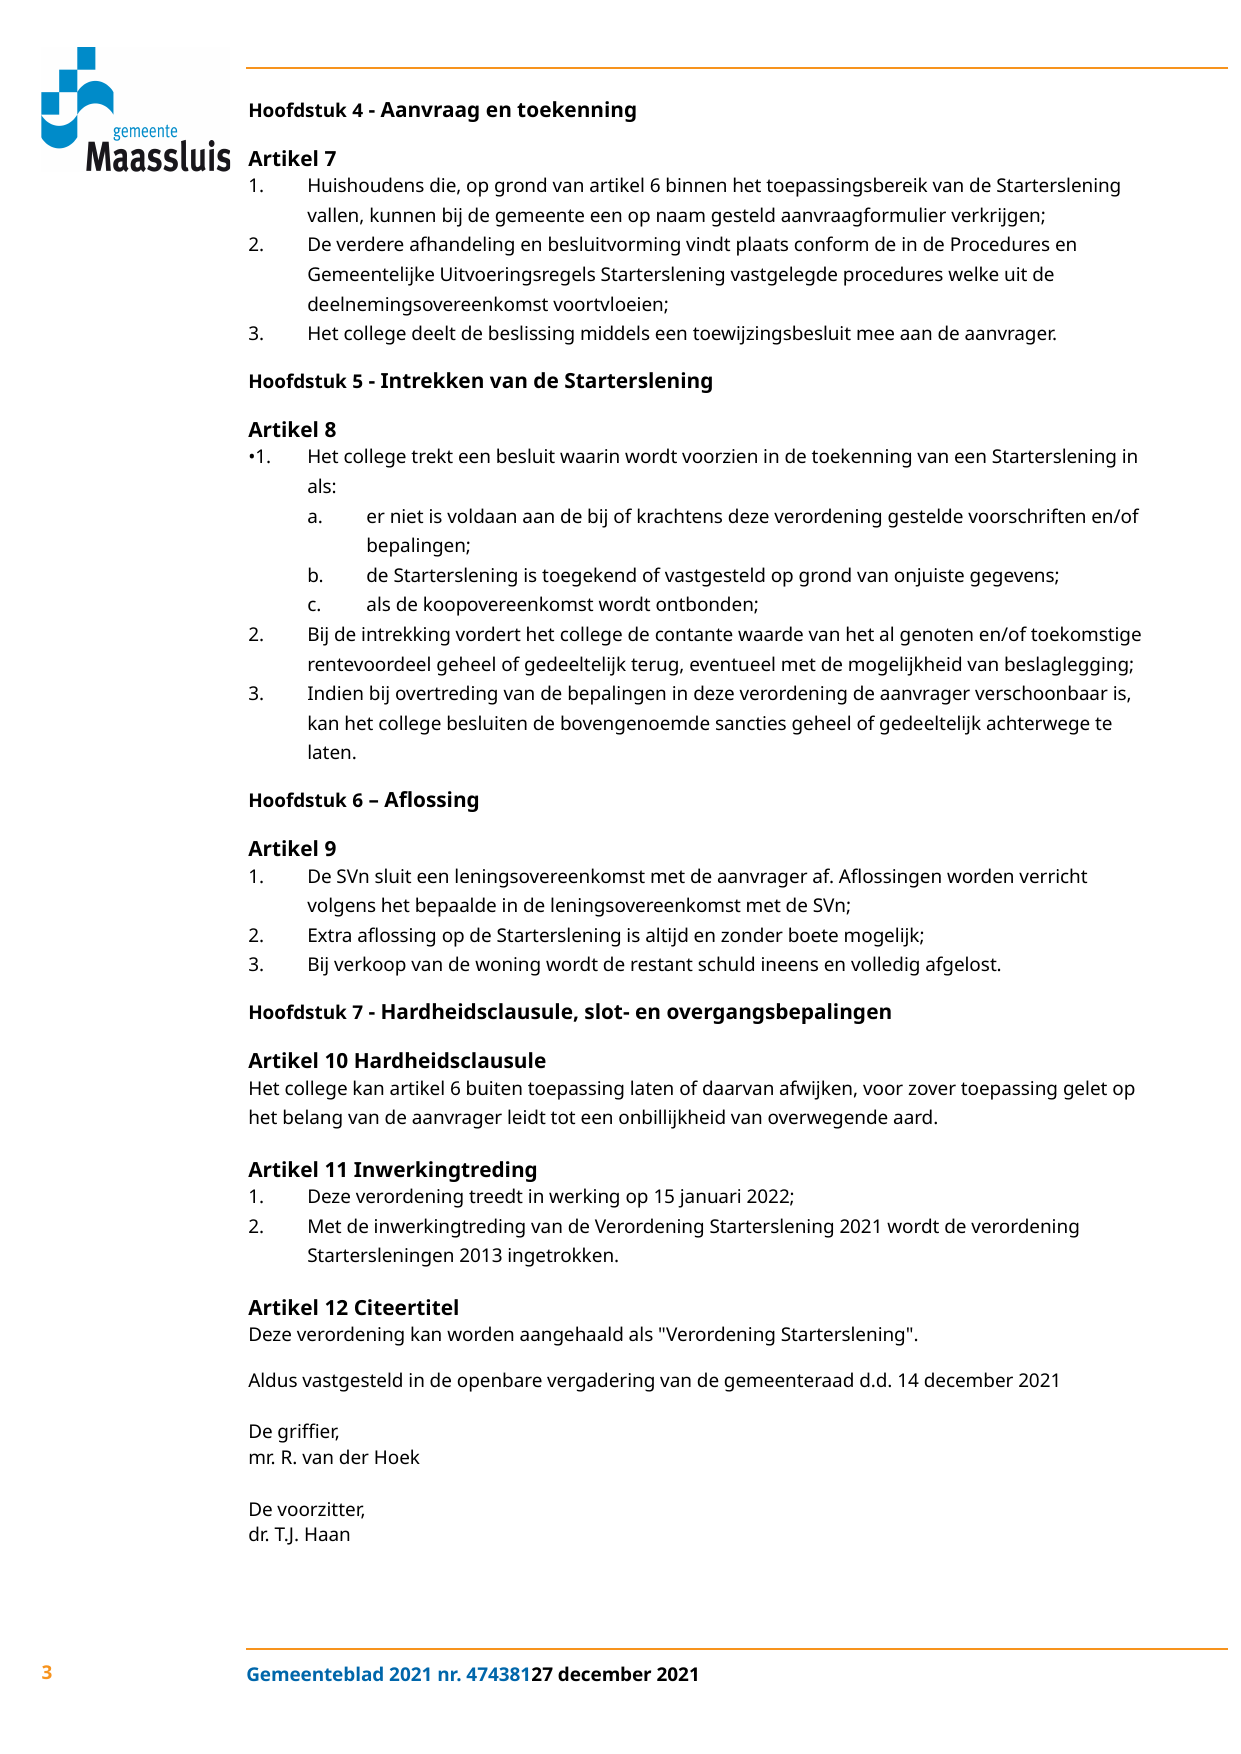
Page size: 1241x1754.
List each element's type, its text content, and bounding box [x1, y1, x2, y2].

picture [41, 47, 231, 172]
text Artikel 7 [248, 144, 1152, 172]
list de Starterslening is toegekend of vastgesteld op grond van onjuiste gegevens; [307, 562, 1152, 588]
text Artikel 12 Citeertitel [248, 1293, 1152, 1321]
list De verdere afhandeling en besluitvorming vindt plaats conform de in de Procedures en Gemeentelijke Uitvoeringsregels Starterslening vastgelegde procedures welke uit de deelnemingsovereenkomst voortvloeien; [248, 232, 1152, 317]
text Het college kan artikel 6 buiten toepassing laten of daarvan afwijken, voor zover toepassing gelet op het belang van de aanvrager leidt tot een onbillijkheid van overwegende aard. [248, 1075, 1152, 1130]
text De voorzitter, [248, 1496, 1152, 1521]
text Hoofdstuk 6 – Aflossing [248, 785, 1152, 814]
list Deze verordening treedt in werking op 15 januari 2022; [248, 1183, 1152, 1209]
list Bij verkoop van de woning wordt de restant schuld ineens en volledig afgelost. [248, 952, 1152, 977]
text Deze verordening kan worden aangehaald als "Verordening Starterslening". [248, 1321, 1152, 1347]
text Artikel 10 Hardheidsclausule [248, 1047, 1152, 1075]
list als de koopovereenkomst wordt ontbonden; [307, 592, 1152, 617]
text mr. R. van der Hoek [248, 1444, 1152, 1470]
list De SVn sluit een leningsovereenkomst met de aanvrager af. Aflossingen worden verricht volgens het bepaalde in de leningsovereenkomst met de SVn; [248, 863, 1152, 918]
text Hoofdstuk 7 - Hardheidsclausule, slot- en overgangsbepalingen [248, 997, 1152, 1026]
text De griffier, [248, 1418, 1152, 1444]
text Hoofdstuk 5 - Intrekken van de Starterslening [248, 366, 1152, 394]
list er niet is voldaan aan de bij of krachtens deze verordening gestelde voorschriften en/of bepalingen; [307, 503, 1152, 558]
list Extra aflossing op de Starterslening is altijd en zonder boete mogelijk; [248, 922, 1152, 948]
list Bij de intrekking vordert het college de contante waarde van het al genoten en/of toekomstige rentevoordeel geheel of gedeeltelijk terug, eventueel met de mogelijkheid van beslaglegging; [248, 621, 1152, 677]
list Het college deelt de beslissing middels een toewijzingsbesluit mee aan de aanvrager. [248, 320, 1152, 346]
list Indien bij overtreding van de bepalingen in deze verordening de aanvrager verschoonbaar is, kan het college besluiten de bovengenoemde sancties geheel of gedeeltelijk achterwege te laten. [248, 680, 1152, 765]
text Aldus vastgesteld in de openbare vergadering van de gemeenteraad d.d. 14 december 2021 [248, 1367, 1152, 1393]
list Met de inwerkingtreding van de Verordening Starterslening 2021 wordt de verordening Startersleningen 2013 ingetrokken. [248, 1213, 1152, 1268]
text dr. T.J. Haan [248, 1521, 1152, 1547]
list Het college trekt een besluit waarin wordt voorzien in de toekenning van een Starterslening in als: [248, 444, 1152, 499]
text Artikel 9 [248, 834, 1152, 863]
text Artikel 11 Inwerkingtreding [248, 1155, 1152, 1183]
text Hoofdstuk 4 - Aanvraag en toekenning [248, 95, 1152, 123]
picture [41, 47, 77, 92]
list Huishoudens die, op grond van artikel 6 binnen het toepassingsbereik van de Starterslening vallen, kunnen bij de gemeente een op naam gesteld aanvraagformulier verkrijgen; [248, 172, 1152, 228]
text Artikel 8 [248, 415, 1152, 444]
